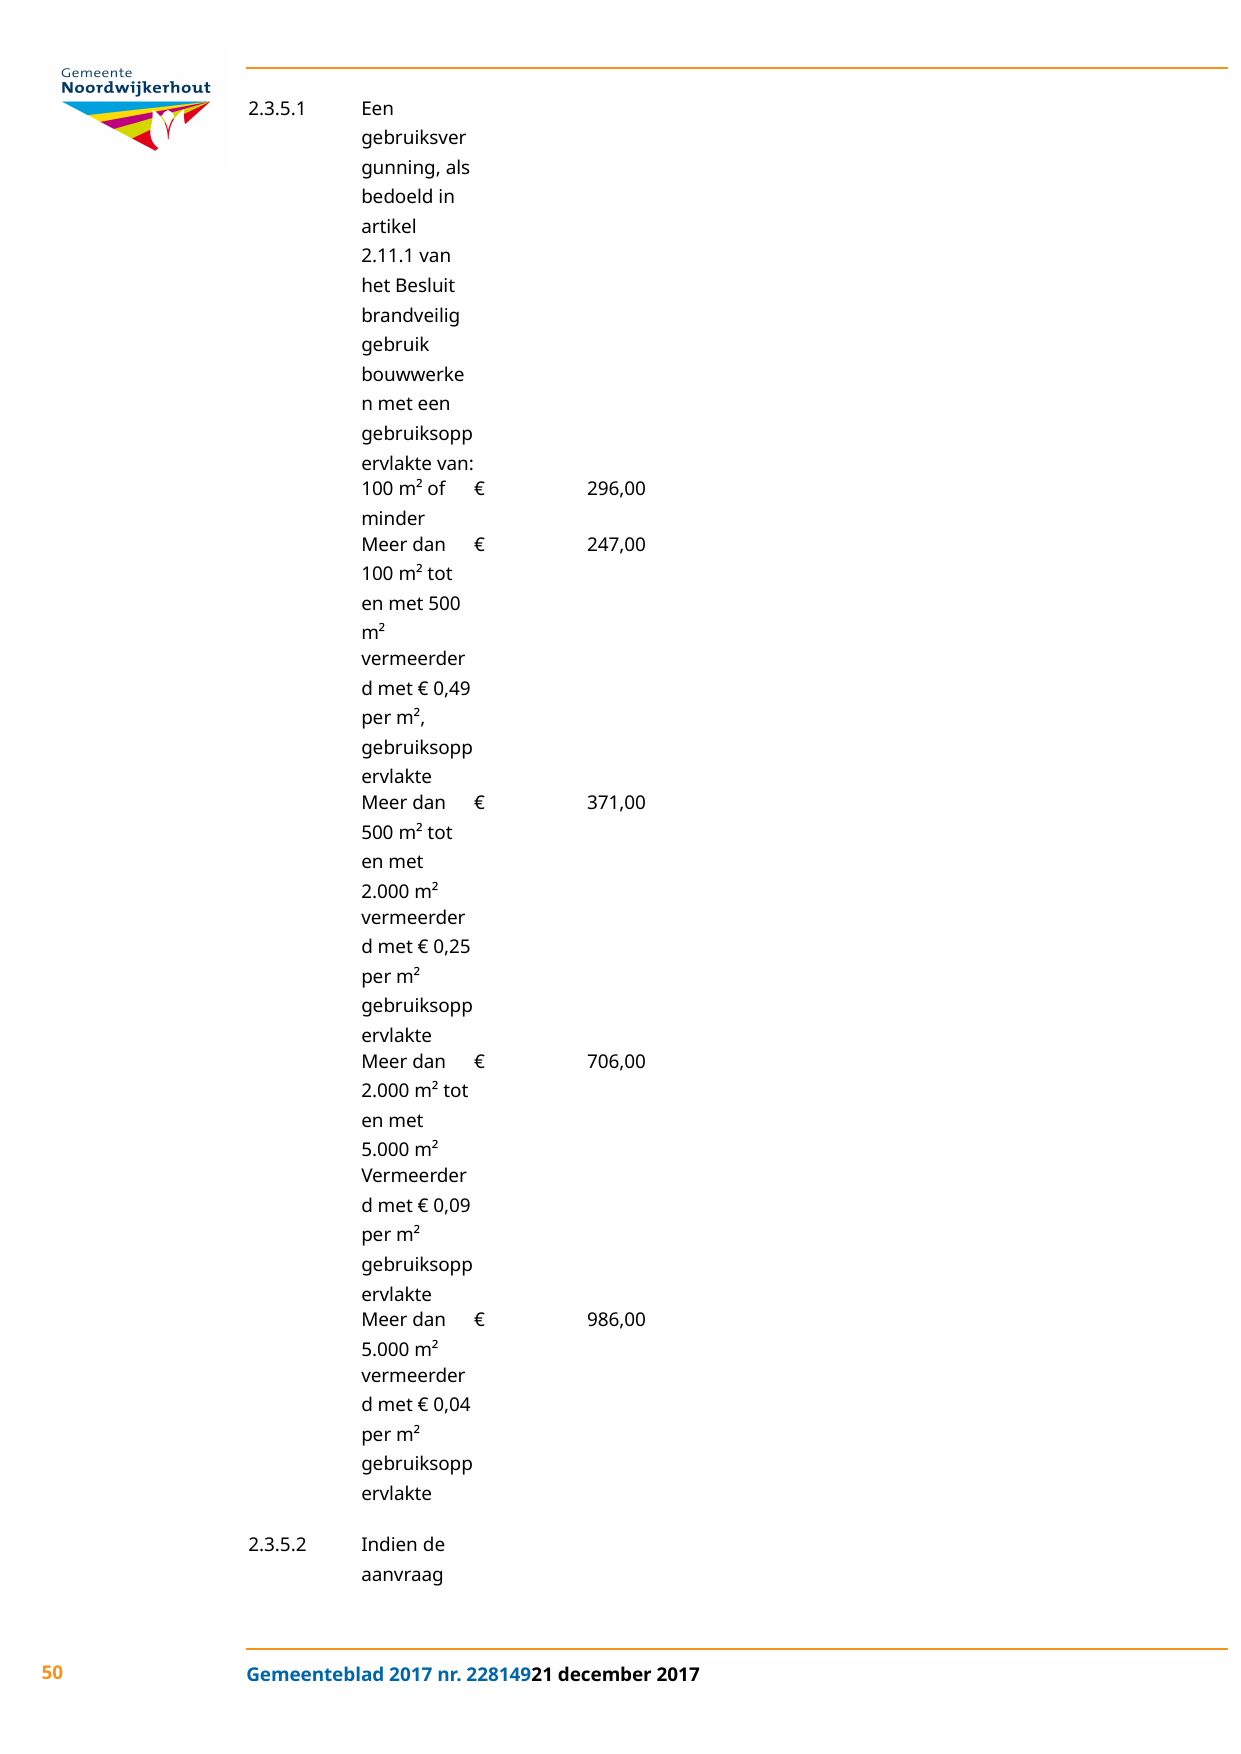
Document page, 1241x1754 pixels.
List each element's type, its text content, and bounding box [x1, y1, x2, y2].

table_cell [587, 1362, 700, 1506]
table_cell [248, 904, 361, 1048]
table_cell 986,00 [587, 1306, 700, 1362]
table_cell [474, 1362, 587, 1506]
table_cell Meer dan 500 m² tot en met 2.000 m² [361, 789, 474, 904]
table_cell [248, 1048, 361, 1162]
table_cell [474, 904, 587, 1048]
table_cell [248, 1163, 361, 1306]
table_cell € [474, 476, 587, 531]
table_cell [248, 789, 361, 904]
table_cell [248, 1362, 361, 1506]
table_cell [248, 531, 361, 645]
table_cell € [474, 789, 587, 904]
table_cell [248, 1306, 361, 1362]
table_cell [587, 1532, 700, 1587]
picture [41, 47, 231, 172]
table_cell [474, 95, 587, 476]
table_cell [248, 476, 361, 531]
table_cell 706,00 [587, 1048, 700, 1162]
table_cell [361, 1506, 474, 1532]
table_cell 2.3.5.1 [248, 95, 361, 476]
table_cell 296,00 [587, 476, 700, 531]
table_cell 247,00 [587, 531, 700, 645]
table_cell [248, 1506, 361, 1532]
table_cell vermeerderd met € 0,49 per m², gebruiksoppervlakte [361, 645, 474, 789]
table_cell Vermeerderd met € 0,09 per m² gebruiksoppervlakte [361, 1163, 474, 1306]
table_cell [474, 1532, 587, 1587]
table_cell [587, 645, 700, 789]
table_cell 371,00 [587, 789, 700, 904]
table_cell [248, 645, 361, 789]
table_cell [587, 1163, 700, 1306]
table_cell € [474, 531, 587, 645]
table_cell [587, 904, 700, 1048]
table_cell vermeerderd met € 0,04 per m² gebruiksoppervlakte [361, 1362, 474, 1506]
table_cell 2.3.5.2 [248, 1532, 361, 1587]
table_cell [474, 1506, 587, 1532]
table_cell 100 m² of minder [361, 476, 474, 531]
table_cell Meer dan 100 m² tot en met 500 m² [361, 531, 474, 645]
table_cell Meer dan 5.000 m² [361, 1306, 474, 1362]
table_cell Meer dan 2.000 m² tot en met 5.000 m² [361, 1048, 474, 1162]
table_cell Indien de aanvraag [361, 1532, 474, 1587]
table_cell Een gebruiksvergunning, als bedoeld in artikel 2.11.1 van het Besluit brandveilig gebruik bouwwerken met een gebruiksoppervlakte van: [361, 95, 474, 476]
table_cell vermeerderd met € 0,25 per m² gebruiksoppervlakte [361, 904, 474, 1048]
table_cell [587, 1506, 700, 1532]
table_cell [474, 1163, 587, 1306]
table_cell € [474, 1306, 587, 1362]
table_cell [587, 95, 700, 476]
table_cell € [474, 1048, 587, 1162]
table_cell [474, 645, 587, 789]
